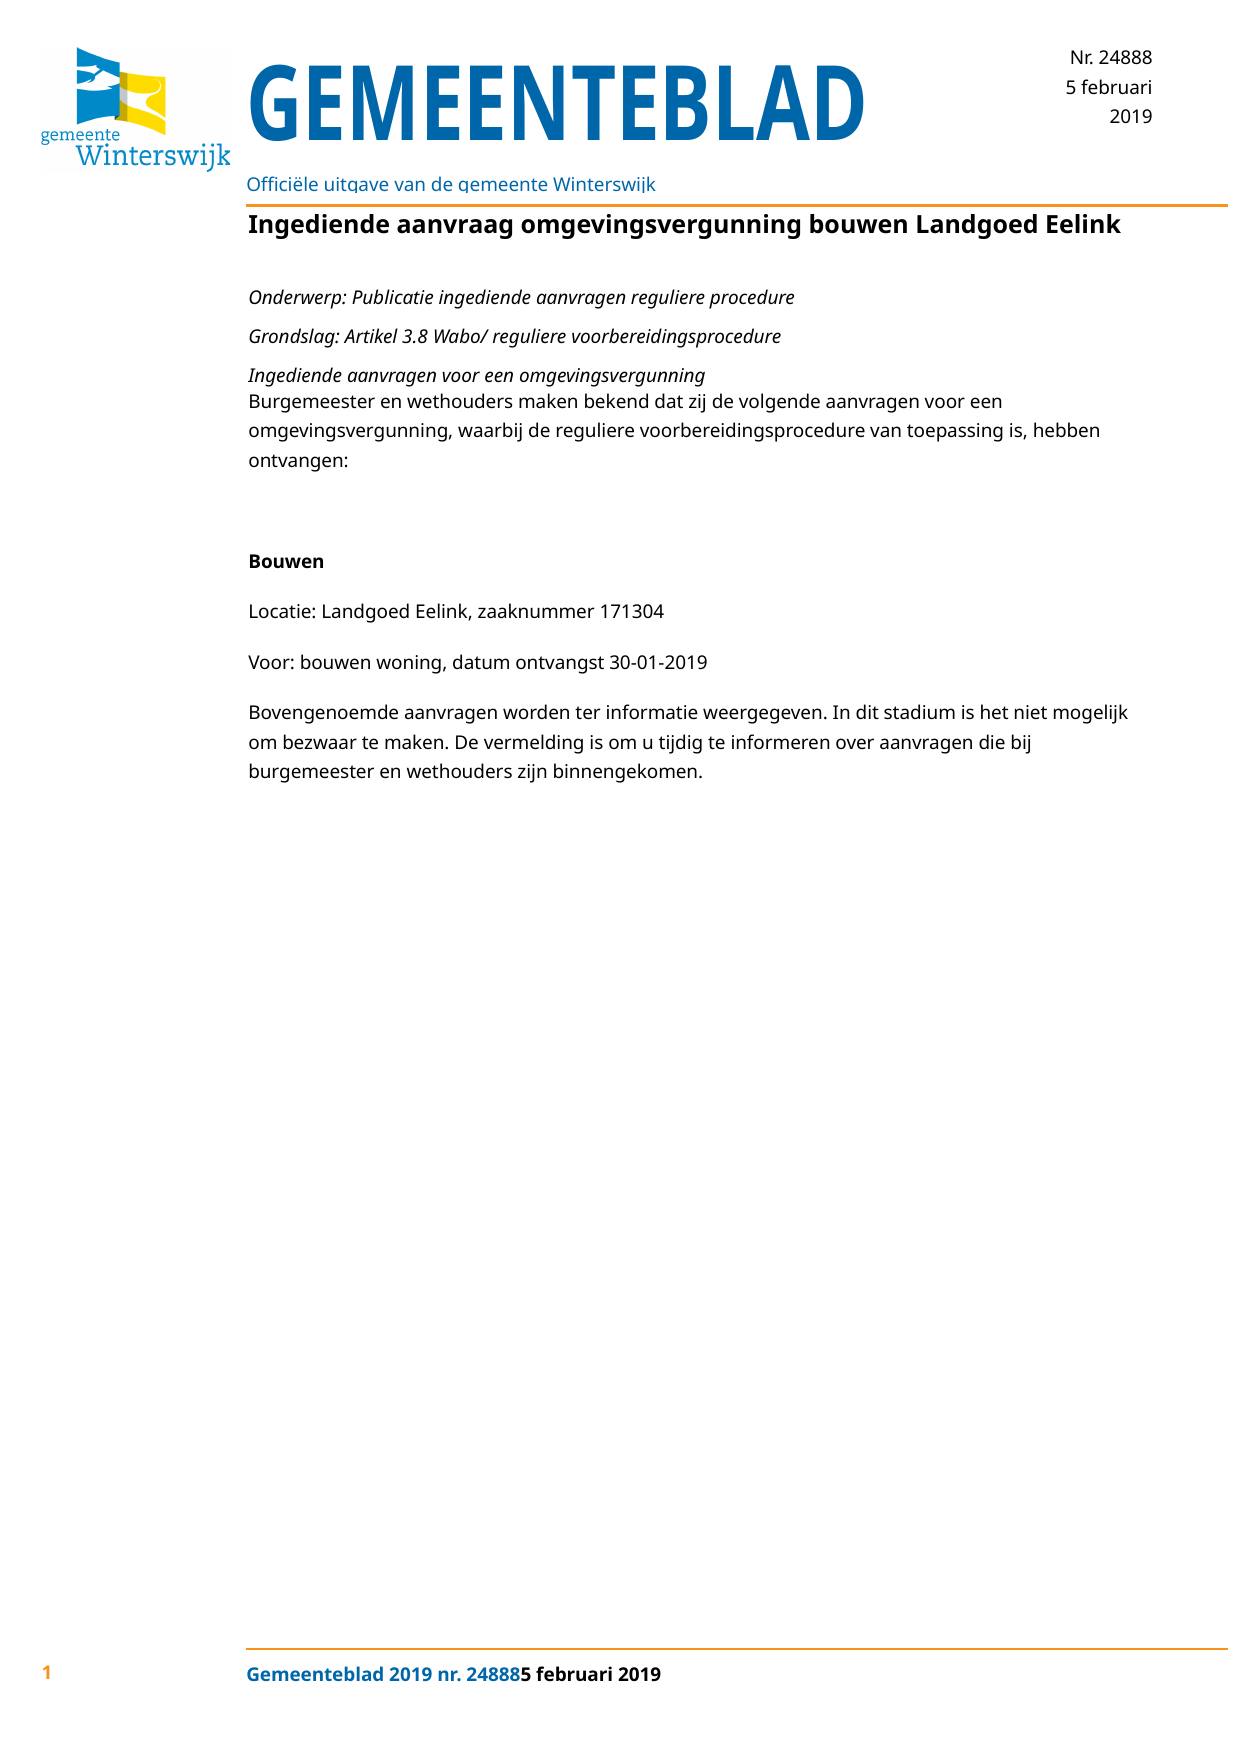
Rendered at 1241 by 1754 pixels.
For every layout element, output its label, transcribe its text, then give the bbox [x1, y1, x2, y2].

text Bouwen [248, 548, 1152, 574]
text Onderwerp: Publicatie ingediende aanvragen reguliere procedure [248, 284, 1152, 309]
text Bovengenoemde aanvragen worden ter informatie weergegeven. In dit stadium is het niet mogelijk om bezwaar te maken. De vermelding is om u tijdig te informeren over aanvragen die bij burgemeester en wethouders zijn binnengekomen. [248, 699, 1152, 784]
text Grondslag: Artikel 3.8 Wabo/ reguliere voorbereidingsprocedure [248, 323, 1152, 349]
text Locatie: Landgoed Eelink, zaaknummer 171304 [248, 598, 1152, 624]
picture [225, 153, 231, 162]
text Ingediende aanvraag omgevingsvergunning bouwen Landgoed Eelink [248, 207, 1152, 241]
text Voor: bouwen woning, datum ontvangst 30-01-2019 [248, 649, 1152, 675]
text Ingediende aanvragen voor een omgevingsvergunning [248, 362, 1152, 388]
picture [41, 47, 231, 172]
text Burgemeester en wethouders maken bekend dat zij de volgende aanvragen voor een omgevingsvergunning, waarbij de reguliere voorbereidingsprocedure van toepassing is, hebben ontvangen: [248, 388, 1152, 473]
